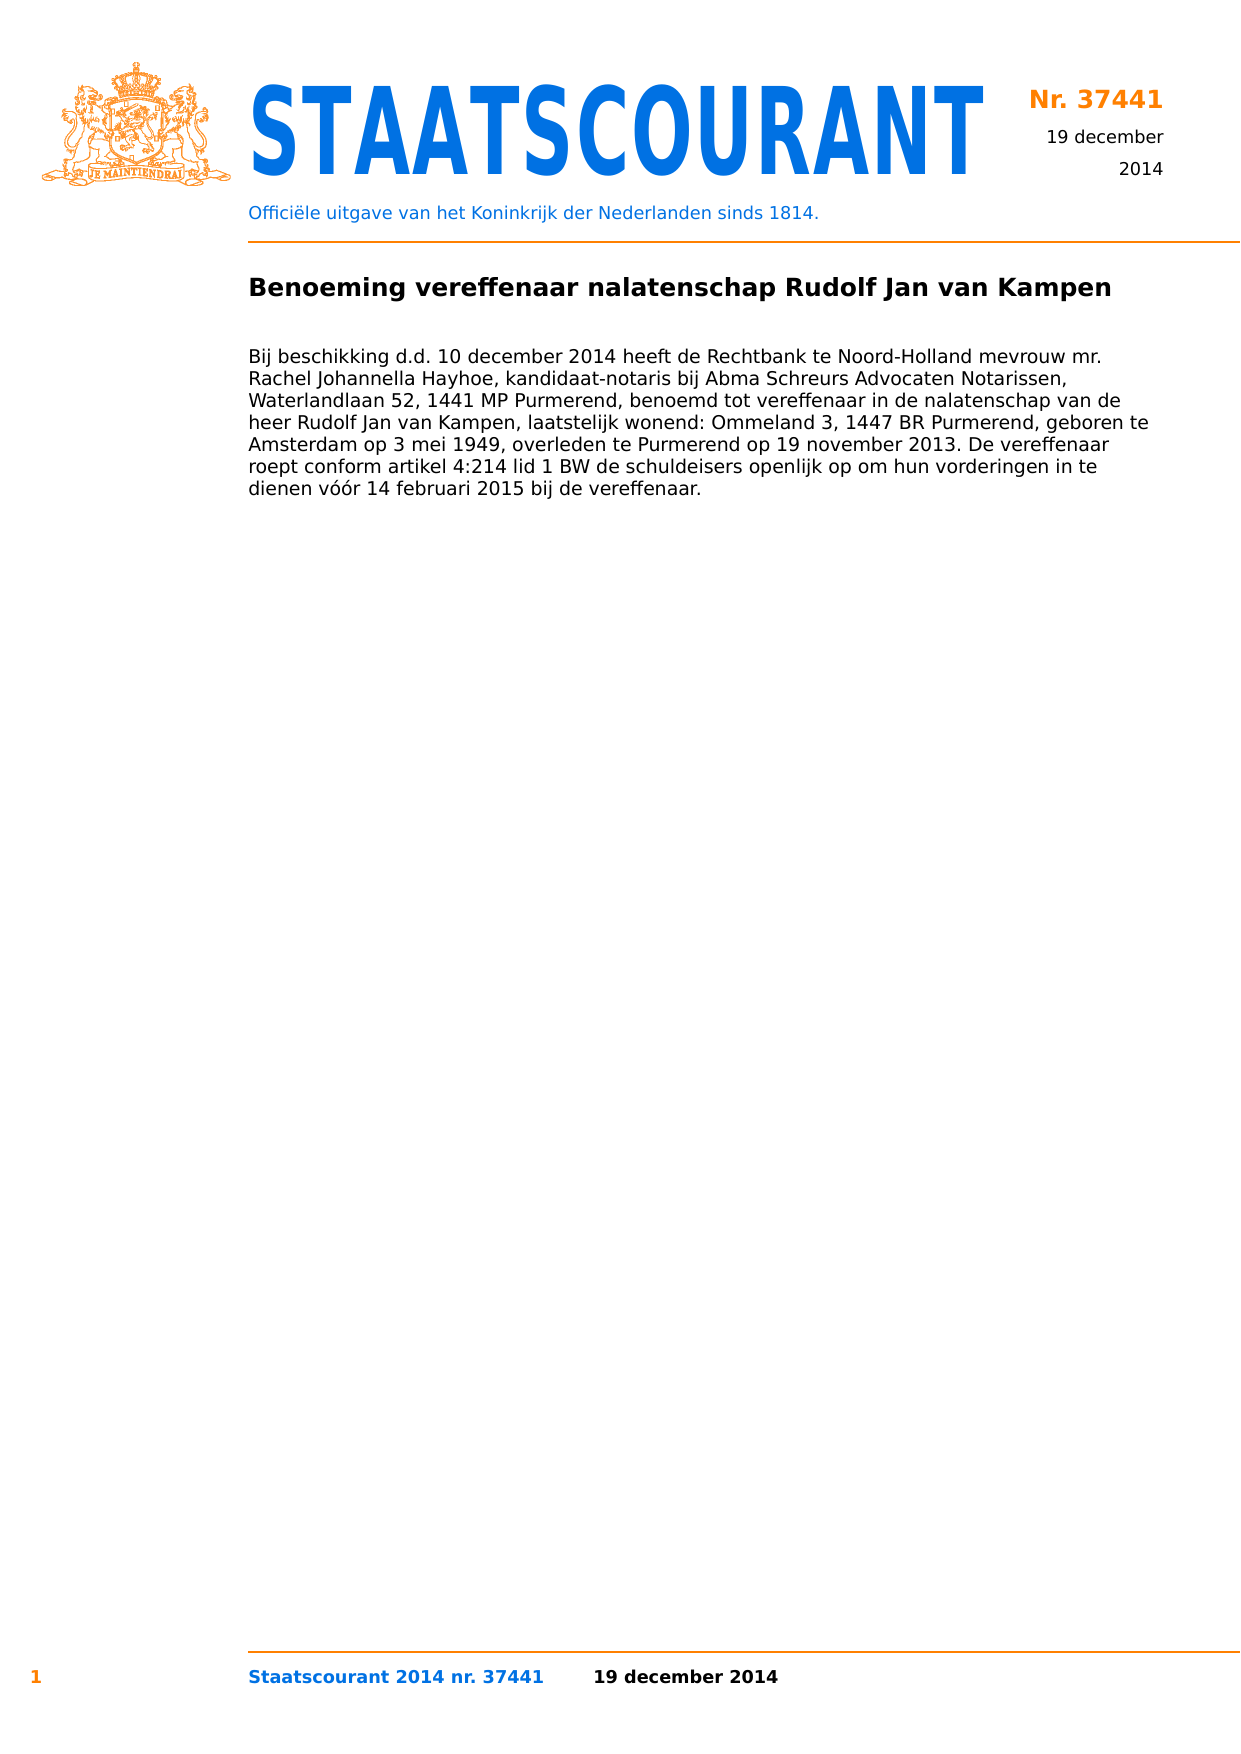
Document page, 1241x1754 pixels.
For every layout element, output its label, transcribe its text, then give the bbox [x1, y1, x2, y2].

table_cell 19 december [998, 121, 1240, 153]
picture [41, 62, 231, 186]
text Bij beschikking d.d. 10 december 2014 heeft de Rechtbank te Noord-Holland mevrouw mr. Rachel Johannella Hayhoe, kandidaat-notaris bij Abma Schreurs Advocaten Notarissen, Waterlandlaan 52, 1441 MP Purmerend, benoemd tot vereffenaar in de nalatenschap van de heer Rudolf Jan van Kampen, laatstelijk wonend: Ommeland 3, 1447 BR Purmerend, geboren te Amsterdam op 3 mei 1949, overleden te Purmerend op 19 november 2013. De vereffenaar roept conform artikel 4:214 lid 1 BW de schuldeisers openlijk op om hun vorderingen in te dienen vóór 14 februari 2015 bij de vereffenaar. [248, 346, 1163, 500]
table_cell Officiële uitgave van het Koninkrijk der Nederlanden sinds 1814. [248, 203, 1240, 241]
table_header STAATSCOURANT [248, 62, 998, 203]
subtitle Benoeming vereffenaar nalatenschap Rudolf Jan van Kampen [248, 273, 1163, 302]
table_cell 2014 [998, 153, 1240, 203]
table_header [25, 62, 248, 241]
table_header Nr. 37441 [998, 62, 1240, 121]
